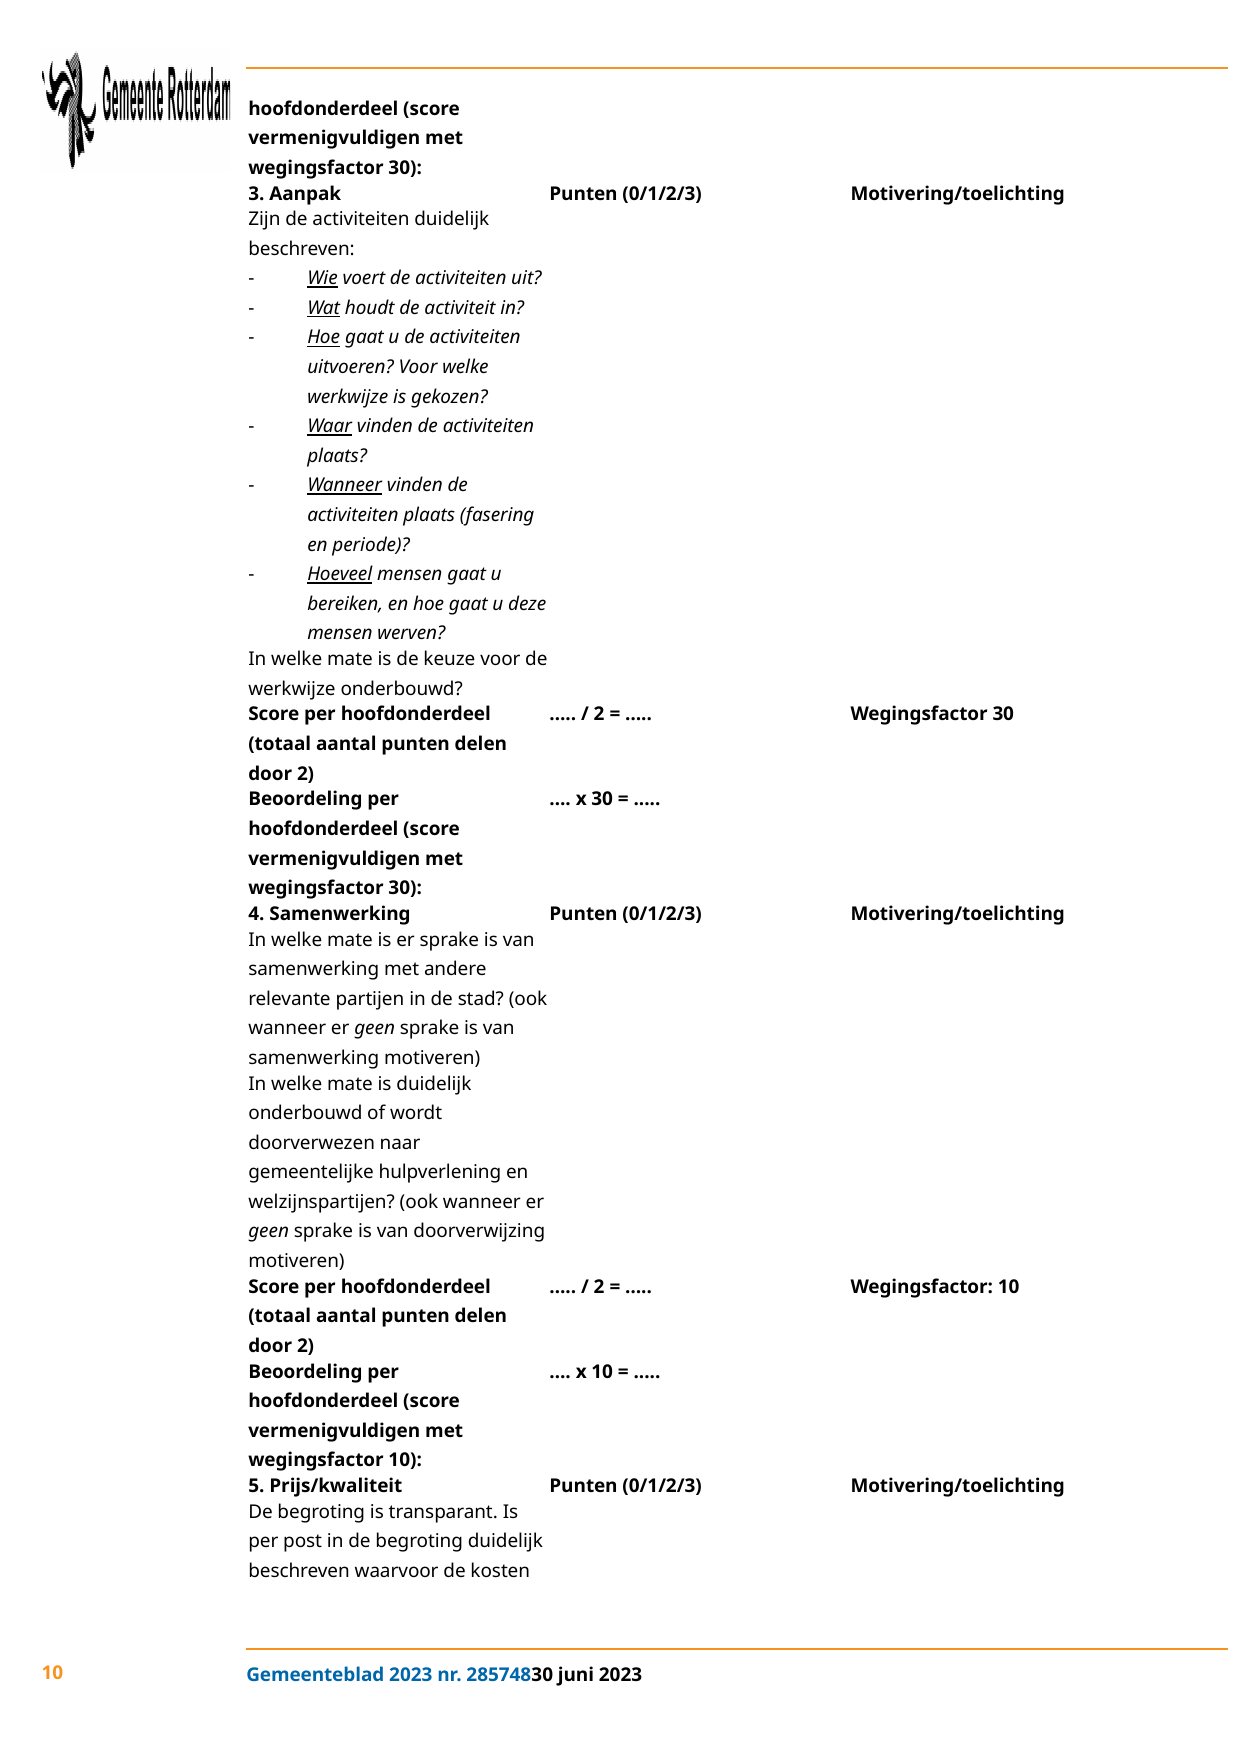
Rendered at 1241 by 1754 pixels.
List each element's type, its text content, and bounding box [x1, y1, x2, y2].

table_cell …. x 10 = ..... [549, 1358, 850, 1472]
table_cell 4. Samenwerking [248, 900, 549, 926]
table_cell [549, 205, 850, 645]
table_cell Punten (0/1/2/3) [549, 180, 850, 205]
table_cell Beoordeling per hoofdonderdeel (score vermenigvuldigen met wegingsfactor 10): [248, 1358, 549, 1472]
table_cell [850, 1070, 1152, 1273]
table_cell [850, 926, 1152, 1070]
table_cell [850, 645, 1152, 701]
table_cell [850, 205, 1152, 645]
table_cell Motivering/toelichting [850, 1473, 1152, 1498]
table_cell In welke mate is de keuze voor de werkwijze onderbouwd? [248, 645, 549, 701]
table_cell [850, 95, 1152, 180]
table_cell [850, 786, 1152, 900]
table_cell 3. Aanpak [248, 180, 549, 205]
table_cell Motivering/toelichting [850, 180, 1152, 205]
table_cell [549, 926, 850, 1070]
table_cell [549, 1070, 850, 1273]
table_cell In welke mate is duidelijk onderbouwd of wordt doorverwezen naar gemeentelijke hulpverlening en welzijnspartijen? (ook wanneer er geen sprake is van doorverwijzing motiveren) [248, 1070, 549, 1273]
table_cell Score per hoofdonderdeel (totaal aantal punten delen door 2) [248, 1273, 549, 1358]
table_cell Punten (0/1/2/3) [549, 1473, 850, 1498]
table_cell ….. / 2 = ….. [549, 1273, 850, 1358]
table_cell [850, 1358, 1152, 1472]
table_cell Score per hoofdonderdeel (totaal aantal punten delen door 2) [248, 701, 549, 786]
table_cell Beoordeling per hoofdonderdeel (score vermenigvuldigen met wegingsfactor 30): [248, 786, 549, 900]
table_cell Zijn de activiteiten duidelijk beschreven: Wie voert de activiteiten uit? Wat houdt de activiteit in? Hoe gaat u de activiteiten uitvoeren? Voor welke werkwijze is gekozen? Waar vinden de activiteiten plaats? Wanneer vinden de activiteiten plaats (fasering en periode)? Hoeveel mensen gaat u bereiken, en hoe gaat u deze mensen werven? [248, 205, 549, 645]
table_cell [549, 1498, 850, 1583]
table_cell [850, 1498, 1152, 1583]
table_cell hoofdonderdeel (score vermenigvuldigen met wegingsfactor 30): [248, 95, 549, 180]
table_cell De begroting is transparant. Is per post in de begroting duidelijk beschreven waarvoor de kosten [248, 1498, 549, 1583]
table_cell In welke mate is er sprake is van samenwerking met andere relevante partijen in de stad? (ook wanneer er geen sprake is van samenwerking motiveren) [248, 926, 549, 1070]
table_cell …. x 30 = ..... [549, 786, 850, 900]
picture [41, 47, 231, 172]
table_cell Motivering/toelichting [850, 900, 1152, 926]
table_cell Wegingsfactor: 10 [850, 1273, 1152, 1358]
table_cell Wegingsfactor 30 [850, 701, 1152, 786]
table_cell 5. Prijs/kwaliteit [248, 1473, 549, 1498]
table_cell Punten (0/1/2/3) [549, 900, 850, 926]
table_cell [549, 645, 850, 701]
table_cell [549, 95, 850, 180]
table_cell ….. / 2 = ….. [549, 701, 850, 786]
